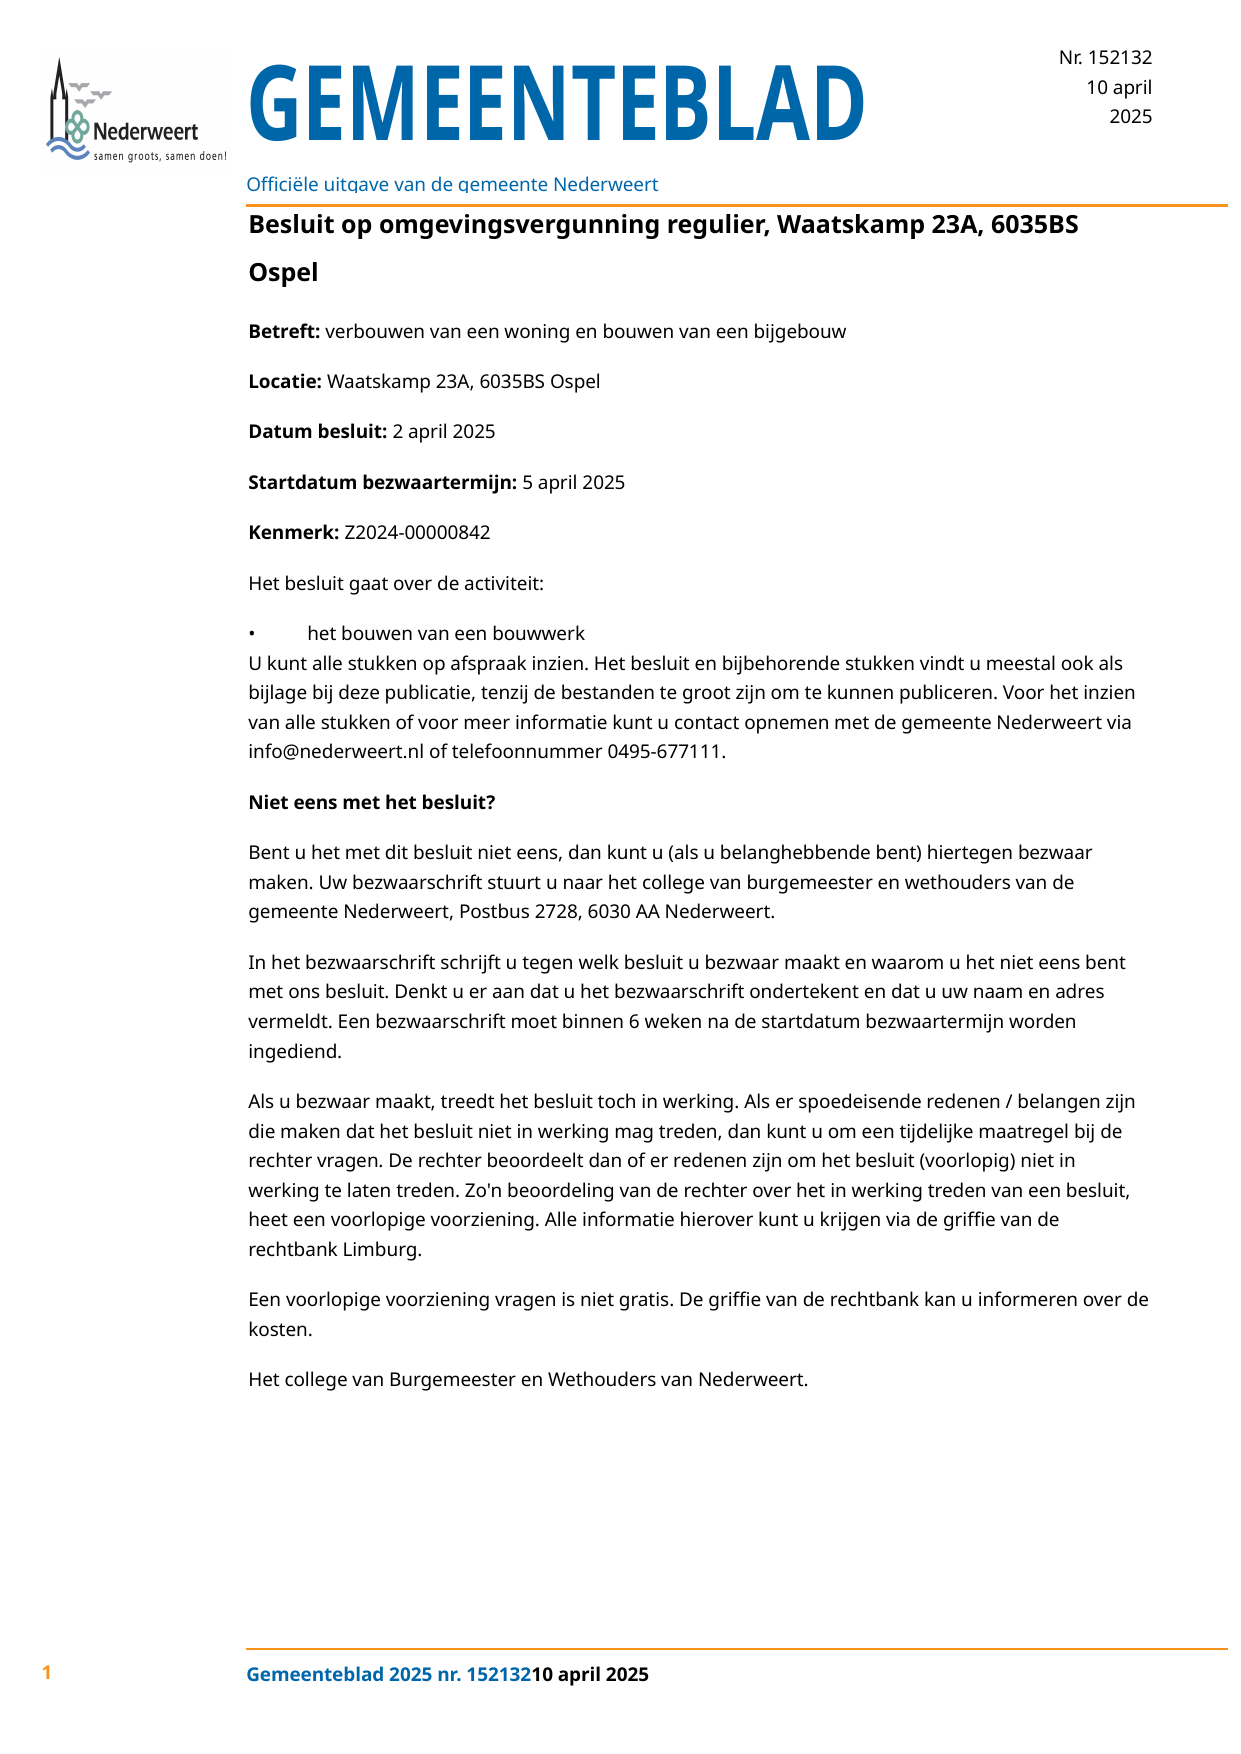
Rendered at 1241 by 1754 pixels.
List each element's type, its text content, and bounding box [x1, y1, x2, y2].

text Niet eens met het besluit? [248, 789, 1152, 815]
text Het besluit gaat over de activiteit: [248, 570, 1152, 596]
text Datum besluit: 2 april 2025 [248, 419, 1152, 444]
list het bouwen van een bouwwerk [248, 620, 1152, 646]
text U kunt alle stukken op afspraak inzien. Het besluit en bijbehorende stukken vindt u meestal ook als bijlage bij deze publicatie, tenzij de bestanden te groot zijn om te kunnen publiceren. Voor het inzien van alle stukken of voor meer informatie kunt u contact opnemen met de gemeente Nederweert via info@nederweert.nl of telefoonnummer 0495-677111. [248, 650, 1152, 764]
text Als u bezwaar maakt, treedt het besluit toch in werking. Als er spoedeisende redenen / belangen zijn die maken dat het besluit niet in werking mag treden, dan kunt u om een tijdelijke maatregel bij de rechter vragen. De rechter beoordeelt dan of er redenen zijn om het besluit (voorlopig) niet in werking te laten treden. Zo'n beoordeling van de rechter over het in werking treden van een besluit, heet een voorlopige voorziening. Alle informatie hierover kunt u krijgen via de griffie van de rechtbank Limburg. [248, 1088, 1152, 1262]
picture [41, 47, 231, 172]
text Een voorlopige voorziening vragen is niet gratis. De griffie van de rechtbank kan u informeren over de kosten. [248, 1287, 1152, 1342]
text In het bezwaarschrift schrijft u tegen welk besluit u bezwaar maakt en waarom u het niet eens bent met ons besluit. Denkt u er aan dat u het bezwaarschrift ondertekent en dat u uw naam en adres vermeldt. Een bezwaarschrift moet binnen 6 weken na de startdatum bezwaartermijn worden ingediend. [248, 949, 1152, 1064]
text Besluit op omgevingsvergunning regulier, Waatskamp 23A, 6035BS Ospel [248, 207, 1152, 288]
text Startdatum bezwaartermijn: 5 april 2025 [248, 469, 1152, 495]
text Bent u het met dit besluit niet eens, dan kunt u (als u belanghebbende bent) hiertegen bezwaar maken. Uw bezwaarschrift stuurt u naar het college van burgemeester en wethouders van de gemeente Nederweert, Postbus 2728, 6030 AA Nederweert. [248, 839, 1152, 924]
text Betreft: verbouwen van een woning en bouwen van een bijgebouw [248, 318, 1152, 344]
text Het college van Burgemeester en Wethouders van Nederweert. [248, 1367, 1152, 1392]
text Kenmerk: Z2024-00000842 [248, 519, 1152, 545]
text Locatie: Waatskamp 23A, 6035BS Ospel [248, 368, 1152, 394]
